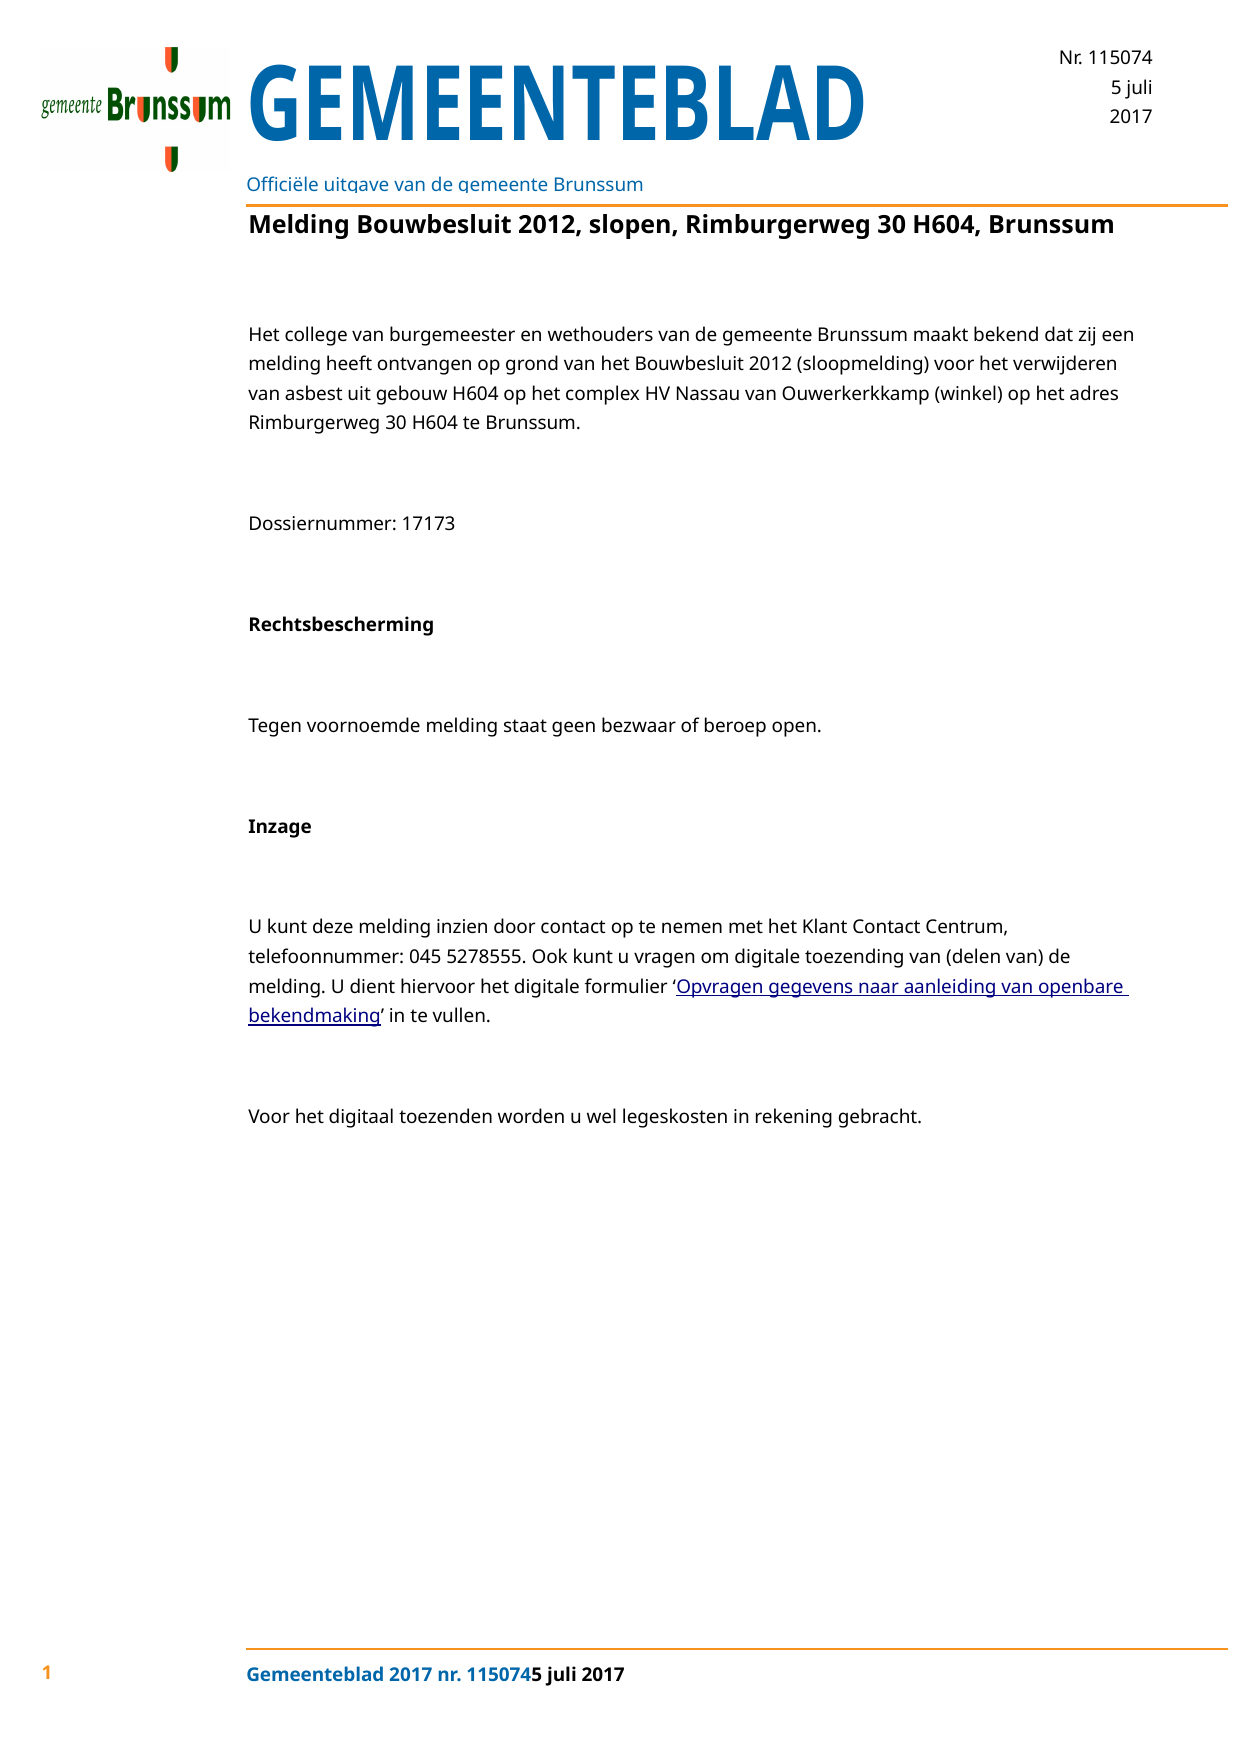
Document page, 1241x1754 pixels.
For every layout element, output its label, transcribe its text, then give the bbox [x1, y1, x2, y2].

text Melding Bouwbesluit 2012, slopen, Rimburgerweg 30 H604, Brunssum [248, 207, 1152, 241]
text Rechtsbescherming [248, 611, 1152, 637]
text Inzage [248, 813, 1152, 838]
text Dossiernummer: 17173 [248, 510, 1152, 536]
picture [41, 47, 231, 172]
text Voor het digitaal toezenden worden u wel legeskosten in rekening gebracht. [248, 1103, 1152, 1129]
text U kunt deze melding inzien door contact op te nemen met het Klant Contact Centrum, telefoonnummer: 045 5278555. Ook kunt u vragen om digitale toezending van (delen van) de melding. U dient hiervoor het digitale formulier ‘Opvragen gegevens naar aanleiding van openbare bekendmaking’ in te vullen. [248, 914, 1152, 1028]
text Het college van burgemeester en wethouders van de gemeente Brunssum maakt bekend dat zij een melding heeft ontvangen op grond van het Bouwbesluit 2012 (sloopmelding) voor het verwijderen van asbest uit gebouw H604 op het complex HV Nassau van Ouwerkerkkamp (winkel) op het adres Rimburgerweg 30 H604 te Brunssum. [248, 321, 1152, 435]
text Tegen voornoemde melding staat geen bezwaar of beroep open. [248, 712, 1152, 738]
